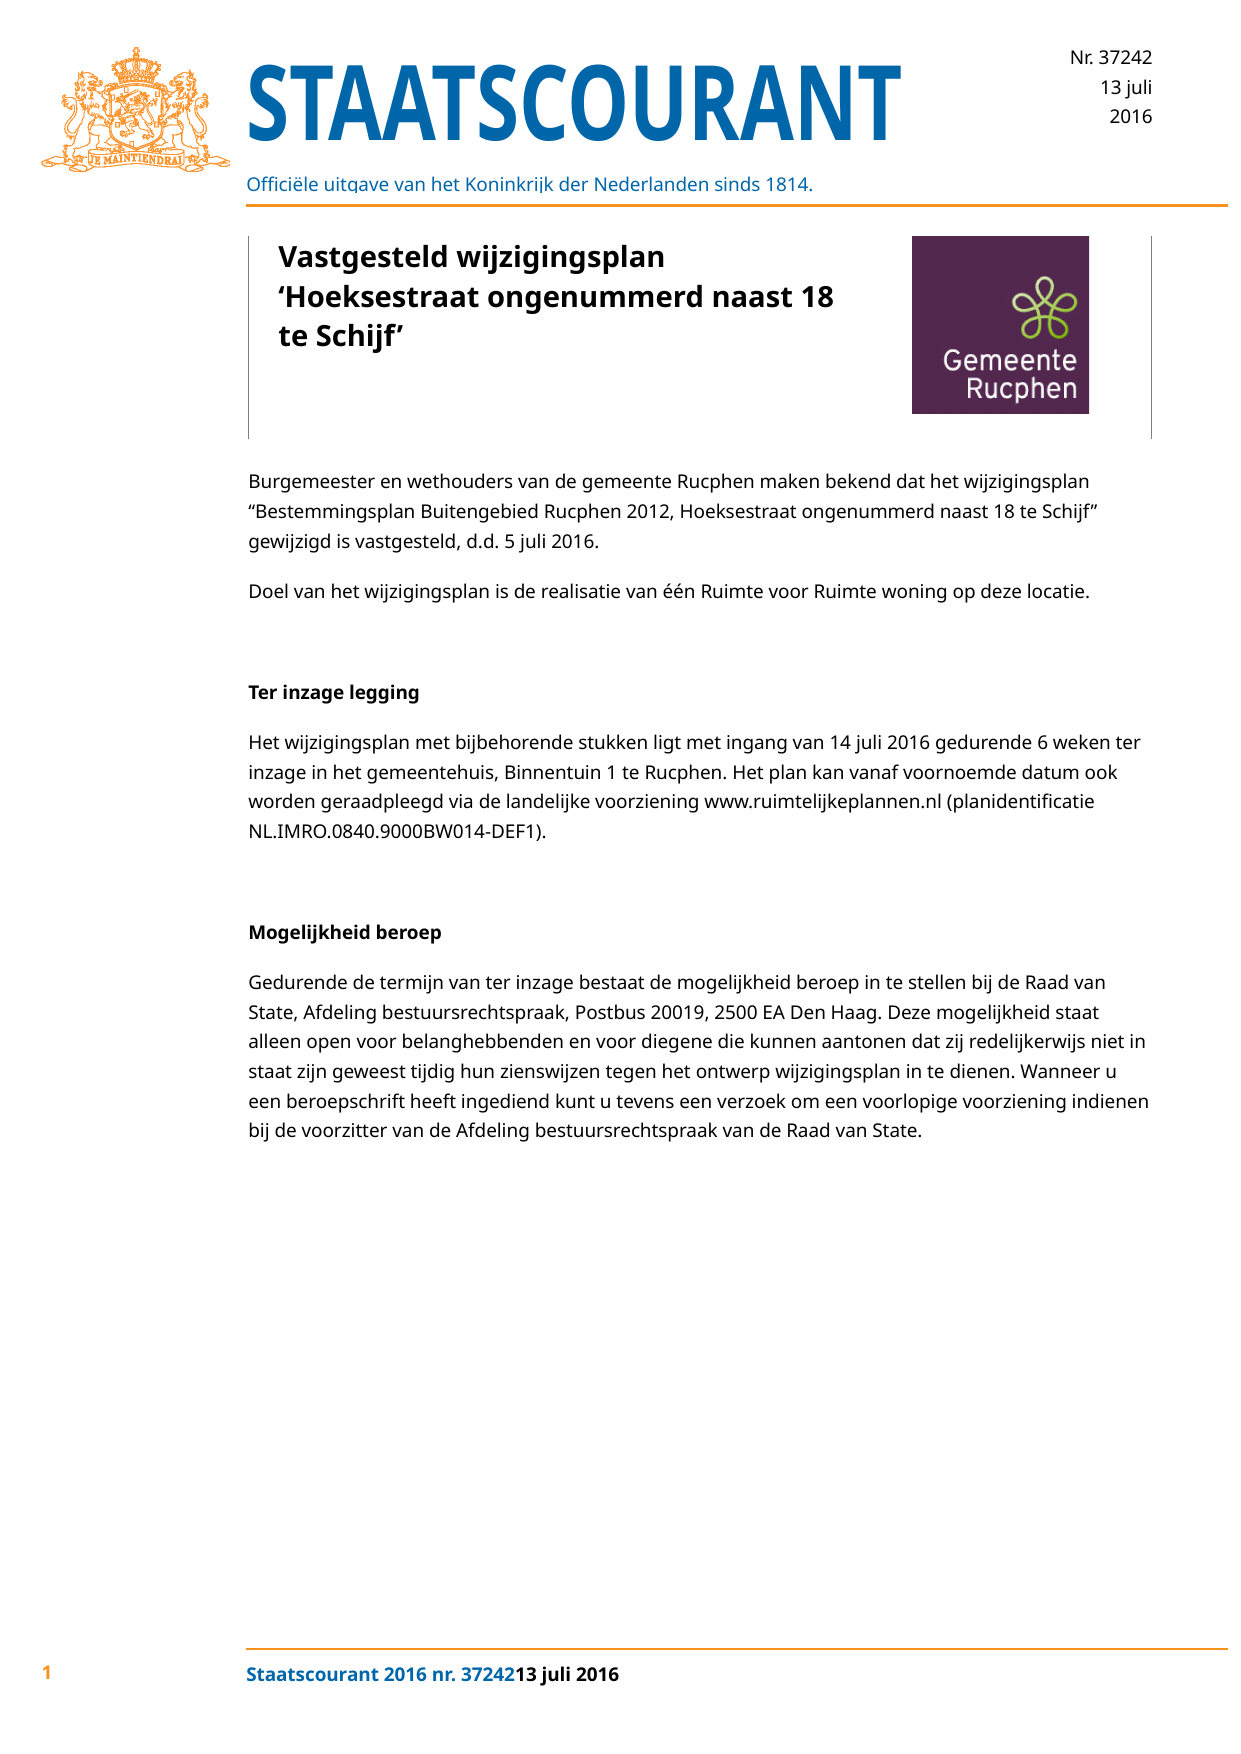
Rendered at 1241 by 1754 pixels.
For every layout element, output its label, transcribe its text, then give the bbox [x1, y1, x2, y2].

text Mogelijkheid beroep [248, 919, 1152, 945]
text Gedurende de termijn van ter inzage bestaat de mogelijkheid beroep in te stellen bij de Raad van State, Afdeling bestuursrechtspraak, Postbus 20019, 2500 EA Den Haag. Deze mogelijkheid staat alleen open voor belanghebbenden en voor diegene die kunnen aantonen dat zij redelijkerwijs niet in staat zijn geweest tijdig hun zienswijzen tegen het ontwerp wijzigingsplan in te dienen. Wanneer u een beroepschrift heeft ingediend kunt u tevens een verzoek om een voorlopige voorziening indienen bij de voorzitter van de Afdeling bestuursrechtspraak van de Raad van State. [248, 969, 1152, 1143]
text Het wijzigingsplan met bijbehorende stukken ligt met ingang van 14 juli 2016 gedurende 6 weken ter inzage in het gemeentehuis, Binnentuin 1 te Rucphen. Het plan kan vanaf voornoemde datum ook worden geraadpleegd via de landelijke voorziening www.ruimtelijkeplannen.nl (planidentificatie NL.IMRO.0840.9000BW014-DEF1). [248, 729, 1152, 844]
picture [41, 47, 231, 172]
table_header Vastgesteld wijzigingsplan ‘Hoeksestraat ongenummerd naast 18 te Schijf’ [249, 236, 850, 439]
table_header [850, 236, 912, 413]
table_header [850, 414, 1151, 439]
text Burgemeester en wethouders van de gemeente Rucphen maken bekend dat het wijzigingsplan “Bestemmingsplan Buitengebied Rucphen 2012, Hoeksestraat ongenummerd naast 18 te Schijf” gewijzigd is vastgesteld, d.d. 5 juli 2016. [248, 469, 1152, 553]
text Doel van het wijzigingsplan is de realisatie van één Ruimte voor Ruimte woning op deze locatie. [248, 578, 1152, 604]
picture [912, 236, 1090, 414]
table_header [1090, 236, 1151, 413]
text Ter inzage legging [248, 679, 1152, 705]
